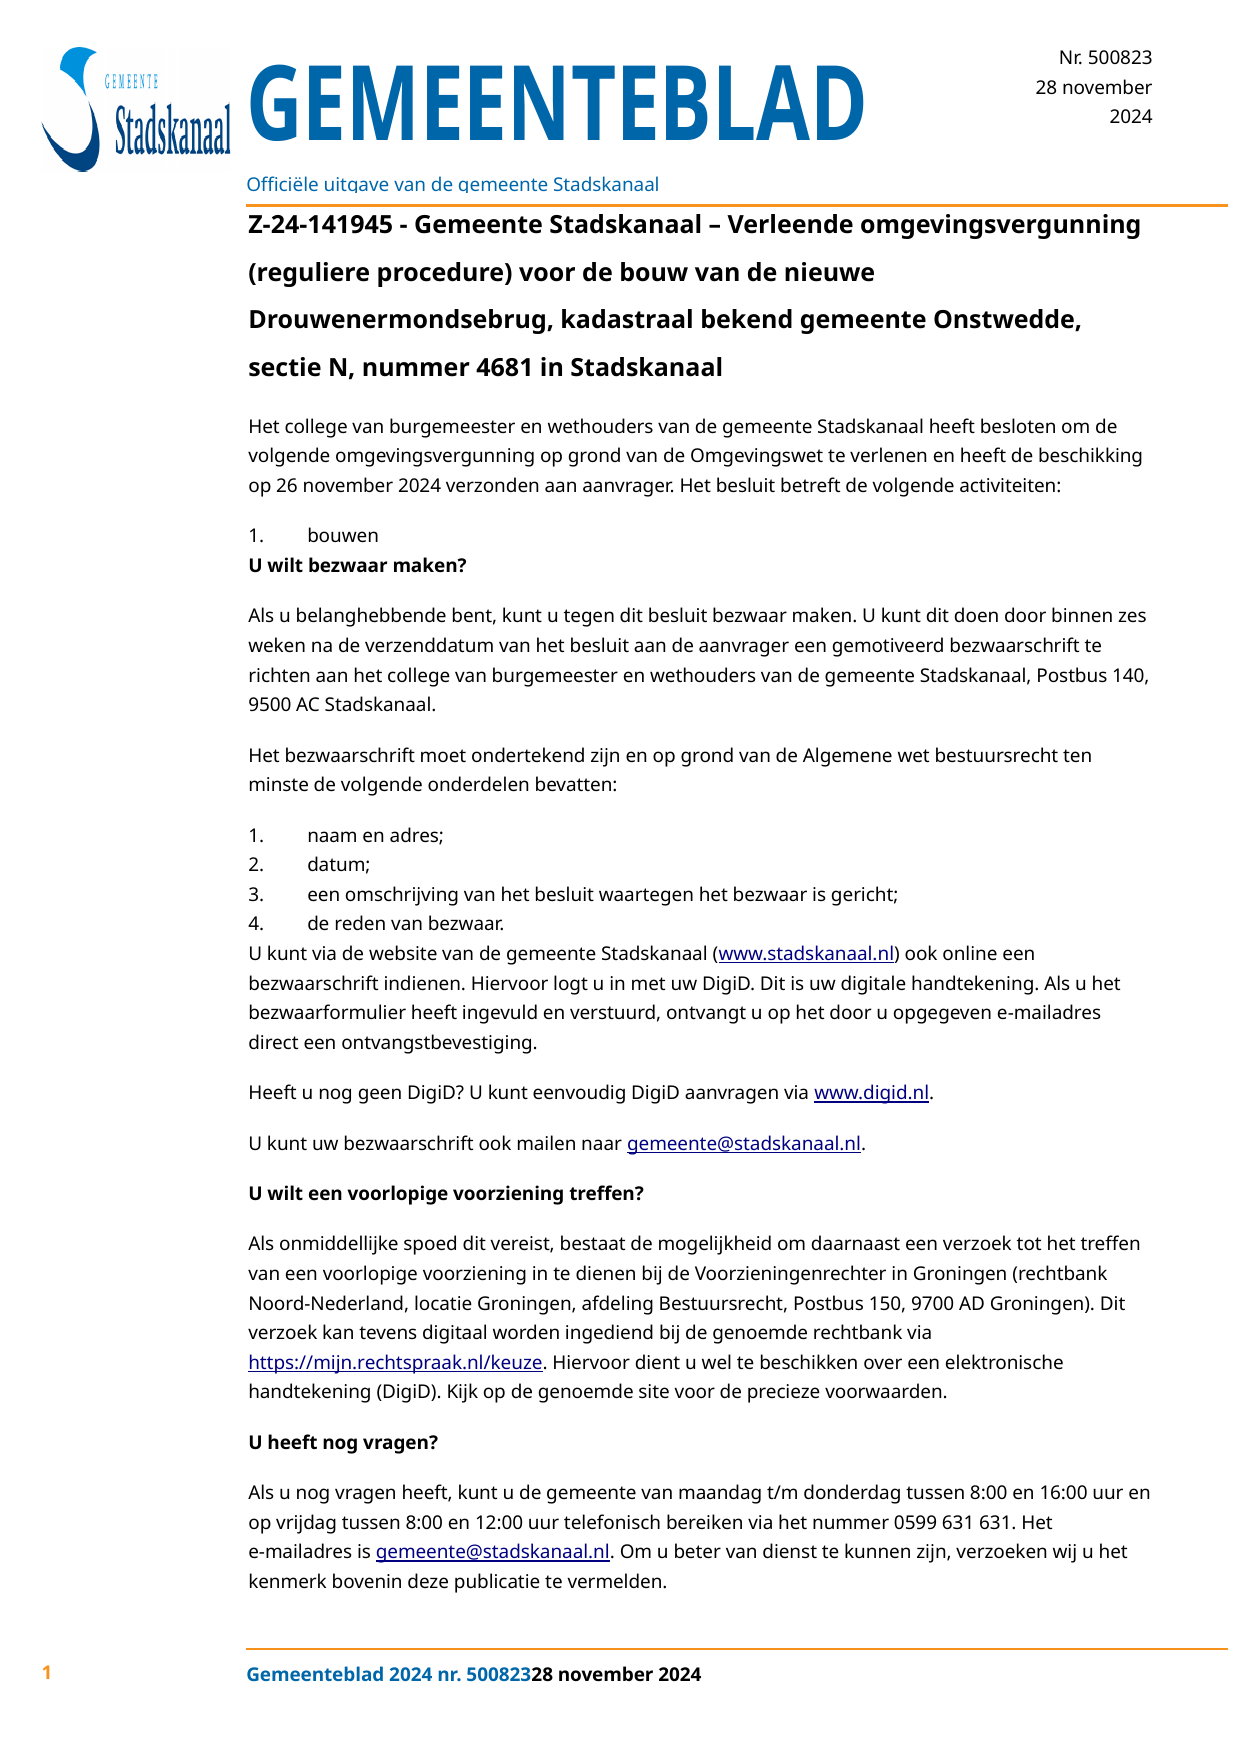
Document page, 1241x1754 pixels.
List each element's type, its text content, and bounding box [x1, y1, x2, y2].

text Heeft u nog geen DigiD? U kunt eenvoudig DigiD aanvragen via www.digid.nl. [248, 1079, 1152, 1105]
text Als u belanghebbende bent, kunt u tegen dit besluit bezwaar maken. U kunt dit doen door binnen zes weken na de verzenddatum van het besluit aan de aanvrager een gemotiveerd bezwaarschrift te richten aan het college van burgemeester en wethouders van de gemeente Stadskanaal, Postbus 140, 9500 AC Stadskanaal. [248, 603, 1152, 717]
text U kunt via de website van de gemeente Stadskanaal (www.stadskanaal.nl) ook online een bezwaarschrift indienen. Hiervoor logt u in met uw DigiD. Dit is uw digitale handtekening. Als u het bezwaarformulier heeft ingevuld en verstuurd, ontvangt u op het door u opgegeven e‑mailadres direct een ontvangstbevestiging. [248, 940, 1152, 1055]
text U wilt een voorlopige voorziening treffen? [248, 1180, 1152, 1206]
list datum; [248, 851, 1152, 877]
text U heeft nog vragen? [248, 1429, 1152, 1455]
text Het bezwaarschrift moet ondertekend zijn en op grond van de Algemene wet bestuursrecht ten minste de volgende onderdelen bevatten: [248, 742, 1152, 797]
list de reden van bezwaar. [248, 911, 1152, 936]
list bouwen [248, 523, 1152, 548]
list een omschrijving van het besluit waartegen het bezwaar is gericht; [248, 881, 1152, 907]
text U kunt uw bezwaarschrift ook mailen naar gemeente@stadskanaal.nl. [248, 1130, 1152, 1156]
text Het college van burgemeester en wethouders van de gemeente Stadskanaal heeft besloten om de volgende omgevingsvergunning op grond van de Omgevingswet te verlenen en heeft de beschikking op 26 november 2024 verzonden aan aanvrager. Het besluit betreft de volgende activiteiten: [248, 413, 1152, 498]
picture [41, 47, 231, 172]
text U wilt bezwaar maken? [248, 552, 1152, 578]
text Als u nog vragen heeft, kunt u de gemeente van maandag t/m donderdag tussen 8:00 en 16:00 uur en op vrijdag tussen 8:00 en 12:00 uur telefonisch bereiken via het nummer 0599 631 631. Het e‑mailadres is gemeente@stadskanaal.nl. Om u beter van dienst te kunnen zijn, verzoeken wij u het kenmerk bovenin deze publicatie te vermelden. [248, 1479, 1152, 1594]
text Als onmiddellijke spoed dit vereist, bestaat de mogelijkheid om daarnaast een verzoek tot het treffen van een voorlopige voorziening in te dienen bij de Voorzieningenrechter in Groningen (rechtbank Noord-Nederland, locatie Groningen, afdeling Bestuursrecht, Postbus 150, 9700 AD Groningen). Dit verzoek kan tevens digitaal worden ingediend bij de genoemde rechtbank via https://mijn.rechtspraak.nl/keuze. Hiervoor dient u wel te beschikken over een elektronische handtekening (DigiD). Kijk op de genoemde site voor de precieze voorwaarden. [248, 1231, 1152, 1404]
text Z-24-141945 - Gemeente Stadskanaal – Verleende omgevingsvergunning (reguliere procedure) voor de bouw van de nieuwe Drouwenermondsebrug, kadastraal bekend gemeente Onstwedde, sectie N, nummer 4681 in Stadskanaal [248, 207, 1152, 384]
list naam en adres; [248, 822, 1152, 848]
